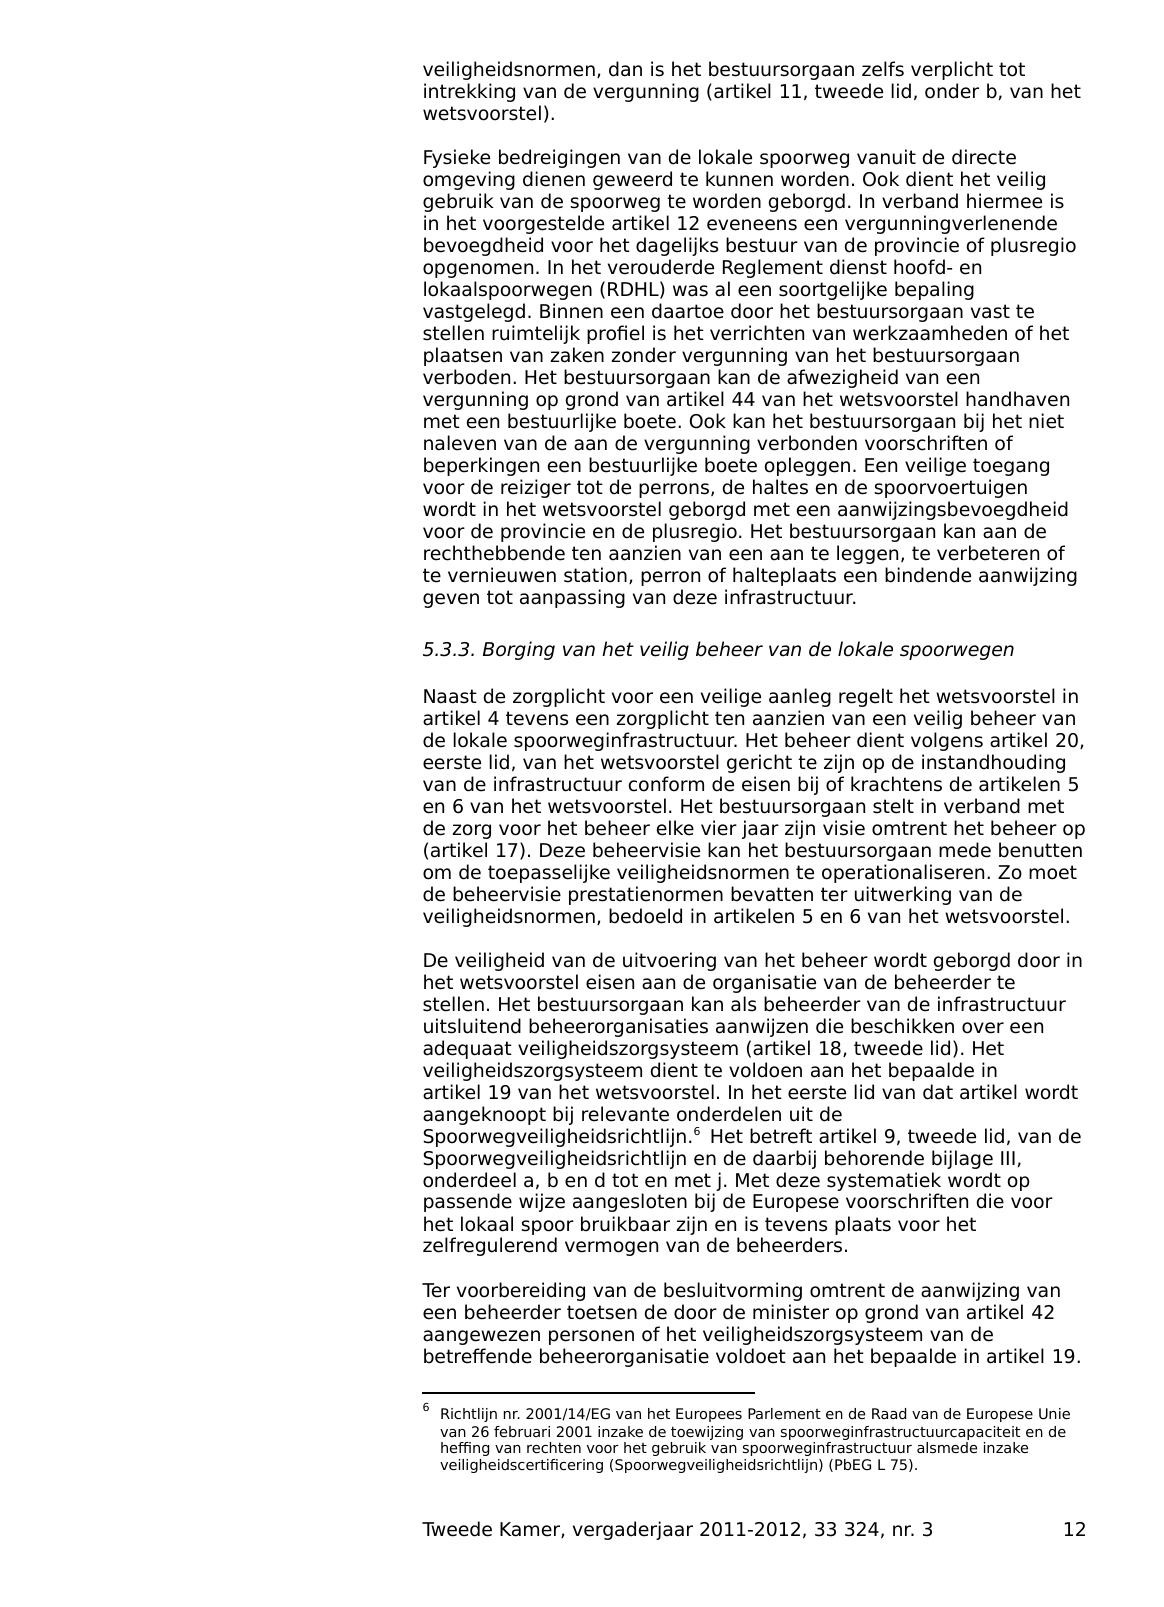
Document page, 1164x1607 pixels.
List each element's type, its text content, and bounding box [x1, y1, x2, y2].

text De veiligheid van de uitvoering van het beheer wordt geborgd door in het wetsvoorstel eisen aan de organisatie van de beheerder te stellen. Het bestuursorgaan kan als beheerder van de infrastructuur uitsluitend beheerorganisaties aanwijzen die beschikken over een adequaat veiligheidszorgsysteem (artikel 18, tweede lid). Het veiligheidszorgsysteem dient te voldoen aan het bepaalde in artikel 19 van het wetsvoorstel. In het eerste lid van dat artikel wordt aangeknoopt bij relevante onderdelen uit de Spoorwegveiligheidsrichtlijn. Het betreft artikel 9, tweede lid, van de Spoorwegveiligheidsrichtlijn en de daarbij behorende bijlage III, onderdeel a, b en d tot en met j. Met deze systematiek wordt op passende wijze aangesloten bij de Europese voorschriften die voor het lokaal spoor bruikbaar zijn en is tevens plaats voor het zelfregulerend vermogen van de beheerders. [422, 950, 1087, 1257]
subtitle 5.3.3. Borging van het veilig beheer van de lokale spoorwegen [422, 639, 1087, 661]
text Richtlijn nr. 2001/14/EG van het Europees Parlement en de Raad van de Europese Unie van 26 februari 2001 inzake de toewijzing van spoorweginfrastructuurcapaciteit en de heffing van rechten voor het gebruik van spoorweginfrastructuur alsmede inzake veiligheidscertificering (Spoorwegveiligheidsrichtlijn) (PbEG L 75). [422, 1402, 1087, 1474]
text Fysieke bedreigingen van de lokale spoorweg vanuit de directe omgeving dienen geweerd te kunnen worden. Ook dient het veilig gebruik van de spoorweg te worden geborgd. In verband hiermee is in het voorgestelde artikel 12 eveneens een vergunningverlenende bevoegdheid voor het dagelijks bestuur van de provincie of plusregio opgenomen. In het verouderde Reglement dienst hoofd- en lokaalspoorwegen (RDHL) was al een soortgelijke bepaling vastgelegd. Binnen een daartoe door het bestuursorgaan vast te stellen ruimtelijk profiel is het verrichten van werkzaamheden of het plaatsen van zaken zonder vergunning van het bestuursorgaan verboden. Het bestuursorgaan kan de afwezigheid van een vergunning op grond van artikel 44 van het wetsvoorstel handhaven met een bestuurlijke boete. Ook kan het bestuursorgaan bij het niet naleven van de aan de vergunning verbonden voorschriften of beperkingen een bestuurlijke boete opleggen. Een veilige toegang voor de reiziger tot de perrons, de haltes en de spoorvoertuigen wordt in het wetsvoorstel geborgd met een aanwijzingsbevoegdheid voor de provincie en de plusregio. Het bestuursorgaan kan aan de rechthebbende ten aanzien van een aan te leggen, te verbeteren of te vernieuwen station, perron of halteplaats een bindende aanwijzing geven tot aanpassing van deze infrastructuur. [422, 147, 1087, 609]
text Naast de zorgplicht voor een veilige aanleg regelt het wetsvoorstel in artikel 4 tevens een zorgplicht ten aanzien van een veilig beheer van de lokale spoorweginfrastructuur. Het beheer dient volgens artikel 20, eerste lid, van het wetsvoorstel gericht te zijn op de instandhouding van de infrastructuur conform de eisen bij of krachtens de artikelen 5 en 6 van het wetsvoorstel. Het bestuursorgaan stelt in verband met de zorg voor het beheer elke vier jaar zijn visie omtrent het beheer op (artikel 17). Deze beheervisie kan het bestuursorgaan mede benutten om de toepasselijke veiligheidsnormen te operationaliseren. Zo moet de beheervisie prestatienormen bevatten ter uitwerking van de veiligheidsnormen, bedoeld in artikelen 5 en 6 van het wetsvoorstel. [422, 686, 1087, 927]
text Ter voorbereiding van de besluitvorming omtrent de aanwijzing van een beheerder toetsen de door de minister op grond van artikel 42 aangewezen personen of het veiligheidszorgsysteem van de betreffende beheerorganisatie voldoet aan het bepaalde in artikel 19. [422, 1279, 1087, 1367]
text veiligheidsnormen, dan is het bestuursorgaan zelfs verplicht tot intrekking van de vergunning (artikel 11, tweede lid, onder b, van het wetsvoorstel). [422, 59, 1087, 125]
